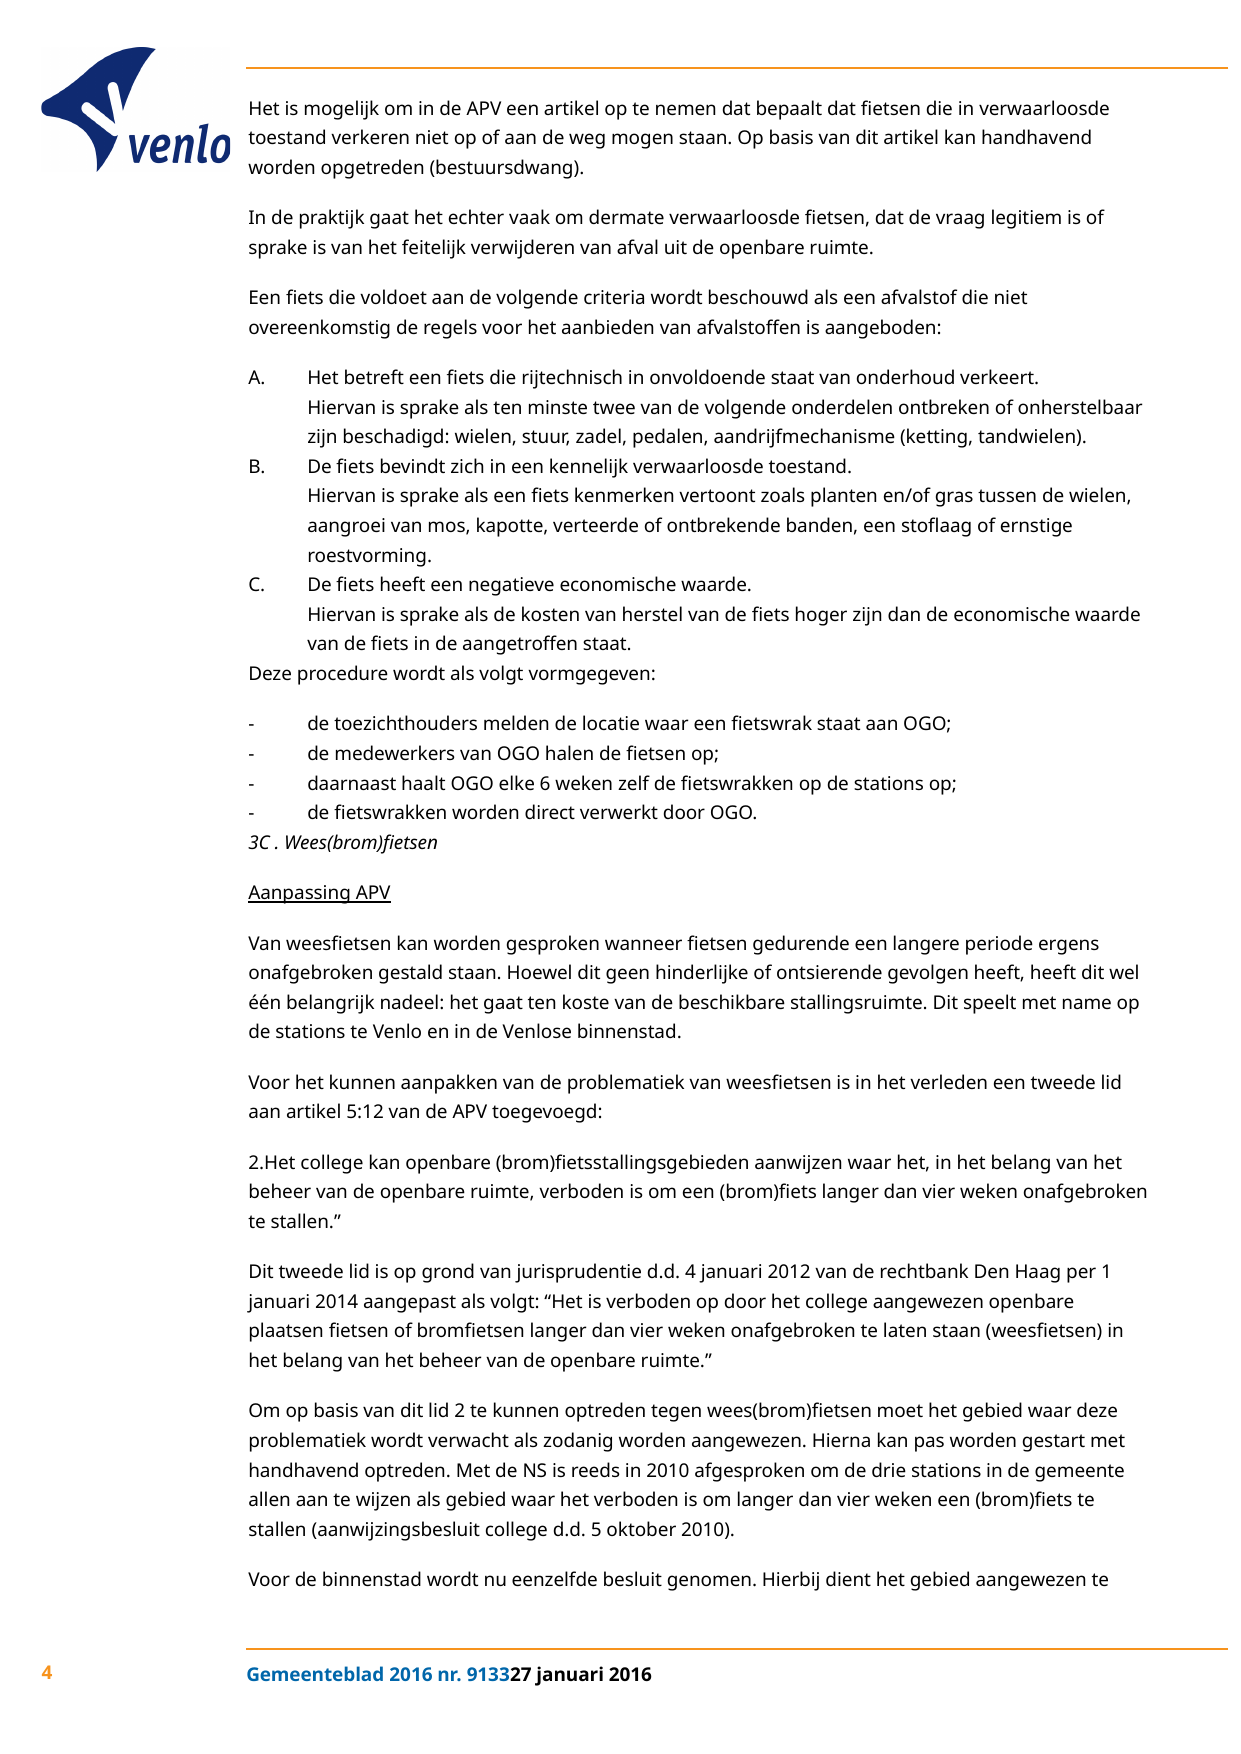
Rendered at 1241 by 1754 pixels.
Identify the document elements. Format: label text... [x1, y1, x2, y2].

list Hiervan is sprake als de kosten van herstel van de fiets hoger zijn dan de economische waarde van de fiets in de aangetroffen staat. [248, 601, 1152, 656]
text Voor de binnenstad wordt nu eenzelfde besluit genomen. Hierbij dient het gebied aangewezen te [248, 1566, 1152, 1592]
list de fietswrakken worden direct verwerkt door OGO. [248, 799, 1152, 825]
text 2.Het college kan openbare (brom)fietsstallingsgebieden aanwijzen waar het, in het belang van het beheer van de openbare ruimte, verboden is om een (brom)fiets langer dan vier weken onafgebroken te stallen.” [248, 1149, 1152, 1234]
text Een fiets die voldoet aan de volgende criteria wordt beschouwd als een afvalstof die niet overeenkomstig de regels voor het aanbieden van afvalstoffen is aangeboden: [248, 284, 1152, 340]
list De fiets bevindt zich in een kennelijk verwaarloosde toestand. [248, 453, 1152, 479]
text Aanpassing APV [248, 879, 1152, 905]
list daarnaast haalt OGO elke 6 weken zelf de fietswrakken op de stations op; [248, 770, 1152, 796]
picture [41, 47, 231, 172]
list Het betreft een fiets die rijtechnisch in onvoldoende staat van onderhoud verkeert. [248, 364, 1152, 390]
text Deze procedure wordt als volgt vormgegeven: [248, 660, 1152, 686]
list De fiets heeft een negatieve economische waarde. [248, 571, 1152, 597]
text Voor het kunnen aanpakken van de problematiek van weesfietsen is in het verleden een tweede lid aan artikel 5:12 van de APV toegevoegd: [248, 1069, 1152, 1124]
text 3C . Wees(brom)fietsen [248, 829, 1152, 855]
text Dit tweede lid is op grond van jurisprudentie d.d. 4 januari 2012 van de rechtbank Den Haag per 1 januari 2014 aangepast als volgt: “Het is verboden op door het college aangewezen openbare plaatsen fietsen of bromfietsen langer dan vier weken onafgebroken te laten staan (weesfietsen) in het belang van het beheer van de openbare ruimte.” [248, 1258, 1152, 1373]
list Hiervan is sprake als ten minste twee van de volgende onderdelen ontbreken of onherstelbaar zijn beschadigd: wielen, stuur, zadel, pedalen, aandrijfmechanisme (ketting, tandwielen). [248, 394, 1152, 449]
list de toezichthouders melden de locatie waar een fietswrak staat aan OGO; [248, 711, 1152, 736]
list Hiervan is sprake als een fiets kenmerken vertoont zoals planten en/of gras tussen de wielen, aangroei van mos, kapotte, verteerde of ontbrekende banden, een stoflaag of ernstige roestvorming. [248, 483, 1152, 568]
text Van weesfietsen kan worden gesproken wanneer fietsen gedurende een langere periode ergens onafgebroken gestald staan. Hoewel dit geen hinderlijke of ontsierende gevolgen heeft, heeft dit wel één belangrijk nadeel: het gaat ten koste van de beschikbare stallingsruimte. Dit speelt met name op de stations te Venlo en in de Venlose binnenstad. [248, 930, 1152, 1044]
list de medewerkers van OGO halen de fietsen op; [248, 740, 1152, 766]
text In de praktijk gaat het echter vaak om dermate verwaarloosde fietsen, dat de vraag legitiem is of sprake is van het feitelijk verwijderen van afval uit de openbare ruimte. [248, 204, 1152, 260]
text Het is mogelijk om in de APV een artikel op te nemen dat bepaalt dat fietsen die in verwaarloosde toestand verkeren niet op of aan de weg mogen staan. Op basis van dit artikel kan handhavend worden opgetreden (bestuursdwang). [248, 95, 1152, 180]
text Om op basis van dit lid 2 te kunnen optreden tegen wees(brom)fietsen moet het gebied waar deze problematiek wordt verwacht als zodanig worden aangewezen. Hierna kan pas worden gestart met handhavend optreden. Met de NS is reeds in 2010 afgesproken om de drie stations in de gemeente allen aan te wijzen als gebied waar het verboden is om langer dan vier weken een (brom)fiets te stallen (aanwijzingsbesluit college d.d. 5 oktober 2010). [248, 1398, 1152, 1542]
